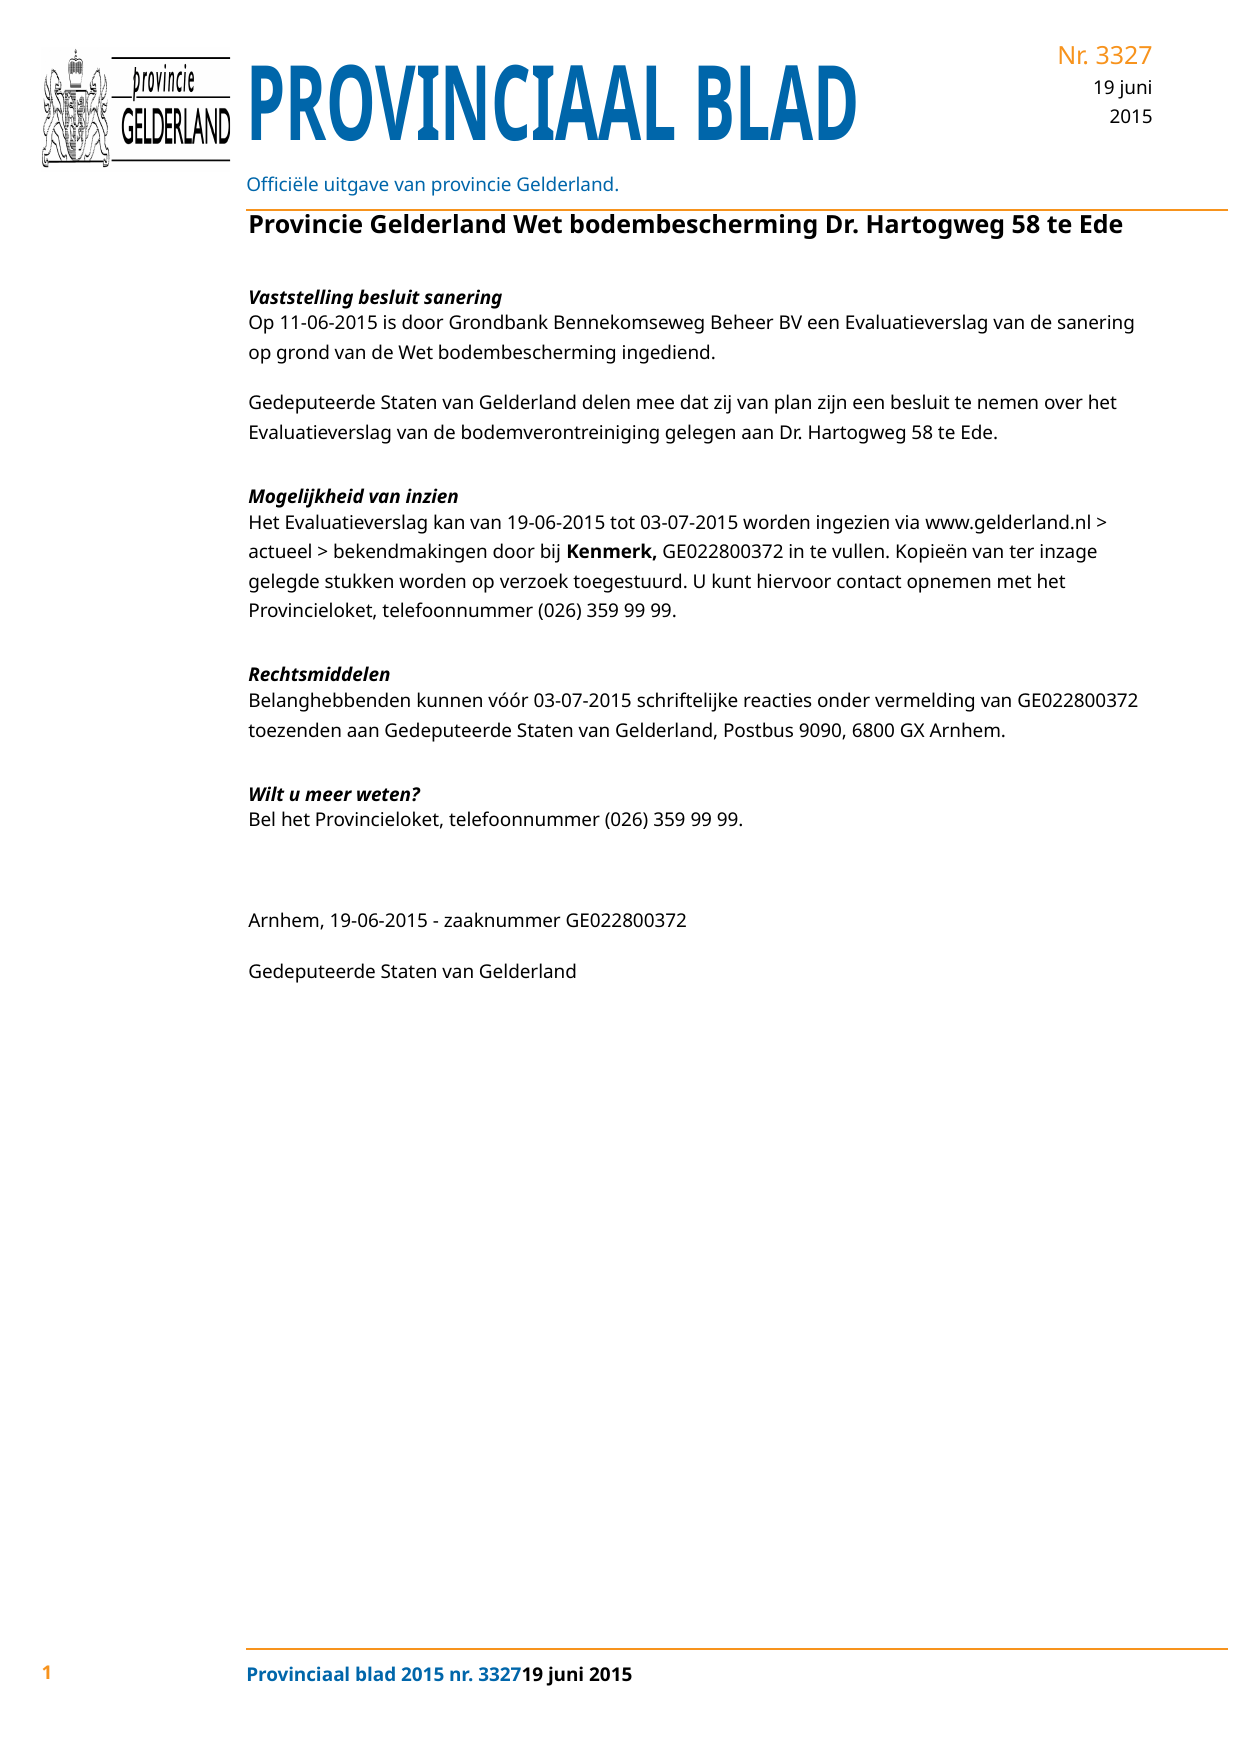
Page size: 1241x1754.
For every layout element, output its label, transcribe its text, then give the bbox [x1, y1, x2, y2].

text Op 11-06-2015 is door Grondbank Bennekomseweg Beheer BV een Evaluatieverslag van de sanering op grond van de Wet bodembescherming ingediend. [248, 309, 1152, 365]
text Bel het Provincieloket, telefoonnummer (026) 359 99 99. [248, 807, 1152, 832]
text Rechtsmiddelen [248, 662, 1152, 687]
text Het Evaluatieverslag kan van 19-06-2015 tot 03-07-2015 worden ingezien via www.gelderland.nl > actueel > bekendmakingen door bij Kenmerk, GE022800372 in te vullen. Kopieën van ter inzage gelegde stukken worden op verzoek toegestuurd. U kunt hiervoor contact opnemen met het Provincieloket, telefoonnummer (026) 359 99 99. [248, 509, 1152, 623]
text Wilt u meer weten? [248, 781, 1152, 807]
text Gedeputeerde Staten van Gelderland delen mee dat zij van plan zijn een besluit te nemen over het Evaluatieverslag van de bodemverontreiniging gelegen aan Dr. Hartogweg 58 te Ede. [248, 389, 1152, 445]
text Mogelijkheid van inzien [248, 483, 1152, 509]
text Gedeputeerde Staten van Gelderland [248, 958, 1152, 983]
text Provincie Gelderland Wet bodembescherming Dr. Hartogweg 58 te Ede [248, 211, 1152, 241]
text Belanghebbenden kunnen vóór 03-07-2015 schriftelijke reacties onder vermelding van GE022800372 toezenden aan Gedeputeerde Staten van Gelderland, Postbus 9090, 6800 GX Arnhem. [248, 687, 1152, 743]
text Arnhem, 19-06-2015 - zaaknummer GE022800372 [248, 907, 1152, 933]
picture [41, 47, 231, 172]
text Vaststelling besluit sanering [248, 284, 1152, 309]
